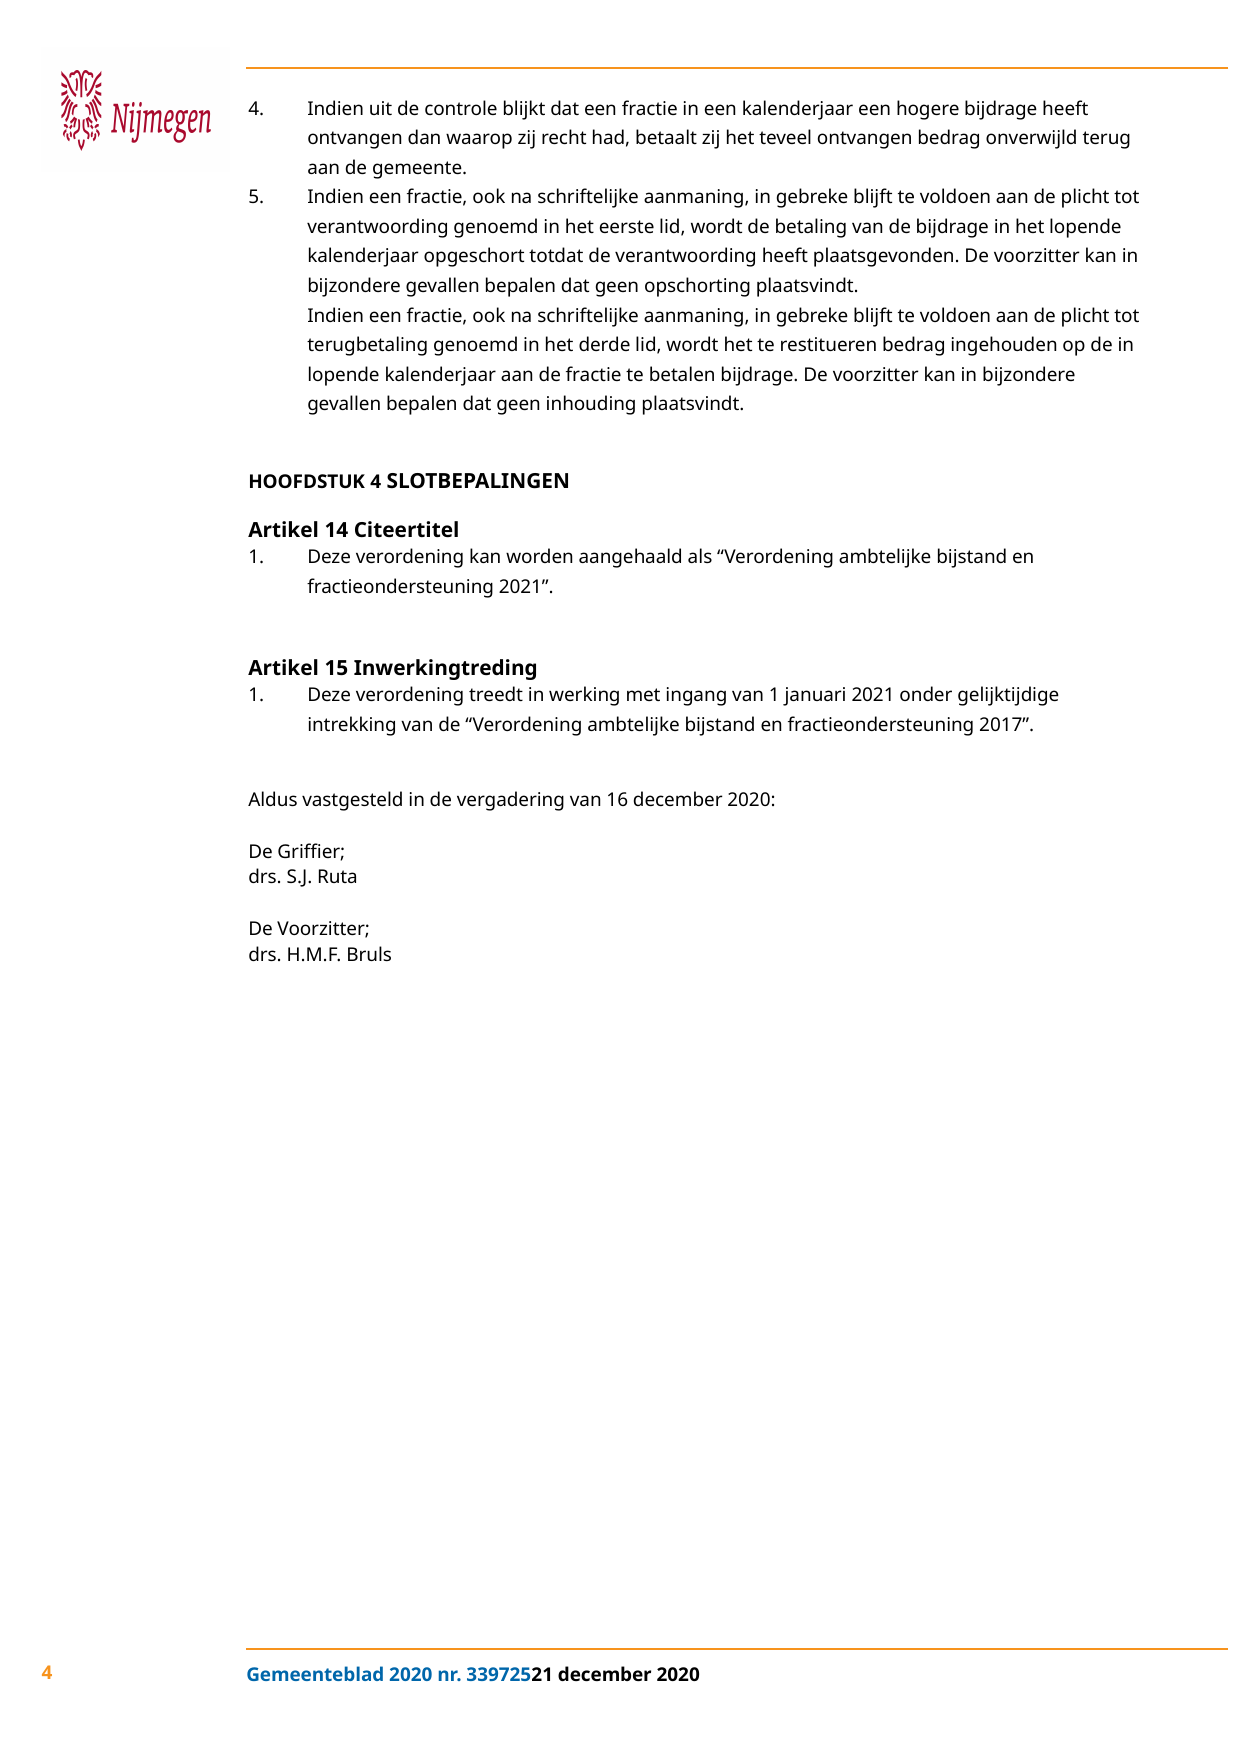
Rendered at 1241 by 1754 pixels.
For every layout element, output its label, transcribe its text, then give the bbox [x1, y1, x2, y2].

text drs. S.J. Ruta [248, 863, 1152, 889]
text drs. H.M.F. Bruls [248, 941, 1152, 966]
list Deze verordening treedt in werking met ingang van 1 januari 2021 onder gelijktijdige intrekking van de “Verordening ambtelijke bijstand en fractieondersteuning 2017”. [248, 682, 1152, 737]
text Aldus vastgesteld in de vergadering van 16 december 2020: [248, 786, 1152, 812]
text De Griffier; [248, 838, 1152, 863]
text HOOFDSTUK 4 SLOTBEPALINGEN [248, 466, 1152, 494]
text Artikel 14 Citeertitel [248, 515, 1152, 543]
list Indien uit de controle blijkt dat een fractie in een kalenderjaar een hogere bijdrage heeft ontvangen dan waarop zij recht had, betaalt zij het teveel ontvangen bedrag onverwijld terug aan de gemeente. [248, 95, 1152, 180]
picture [41, 47, 231, 172]
text Artikel 15 Inwerkingtreding [248, 653, 1152, 682]
list Deze verordening kan worden aangehaald als “Verordening ambtelijke bijstand en fractieondersteuning 2021”. [248, 543, 1152, 599]
list Indien een fractie, ook na schriftelijke aanmaning, in gebreke blijft te voldoen aan de plicht tot terugbetaling genoemd in het derde lid, wordt het te restitueren bedrag ingehouden op de in lopende kalenderjaar aan de fractie te betalen bijdrage. De voorzitter kan in bijzondere gevallen bepalen dat geen inhouding plaatsvindt. [248, 302, 1152, 416]
text De Voorzitter; [248, 915, 1152, 941]
list Indien een fractie, ook na schriftelijke aanmaning, in gebreke blijft te voldoen aan de plicht tot verantwoording genoemd in het eerste lid, wordt de betaling van de bijdrage in het lopende kalenderjaar opgeschort totdat de verantwoording heeft plaatsgevonden. De voorzitter kan in bijzondere gevallen bepalen dat geen opschorting plaatsvindt. [248, 183, 1152, 298]
